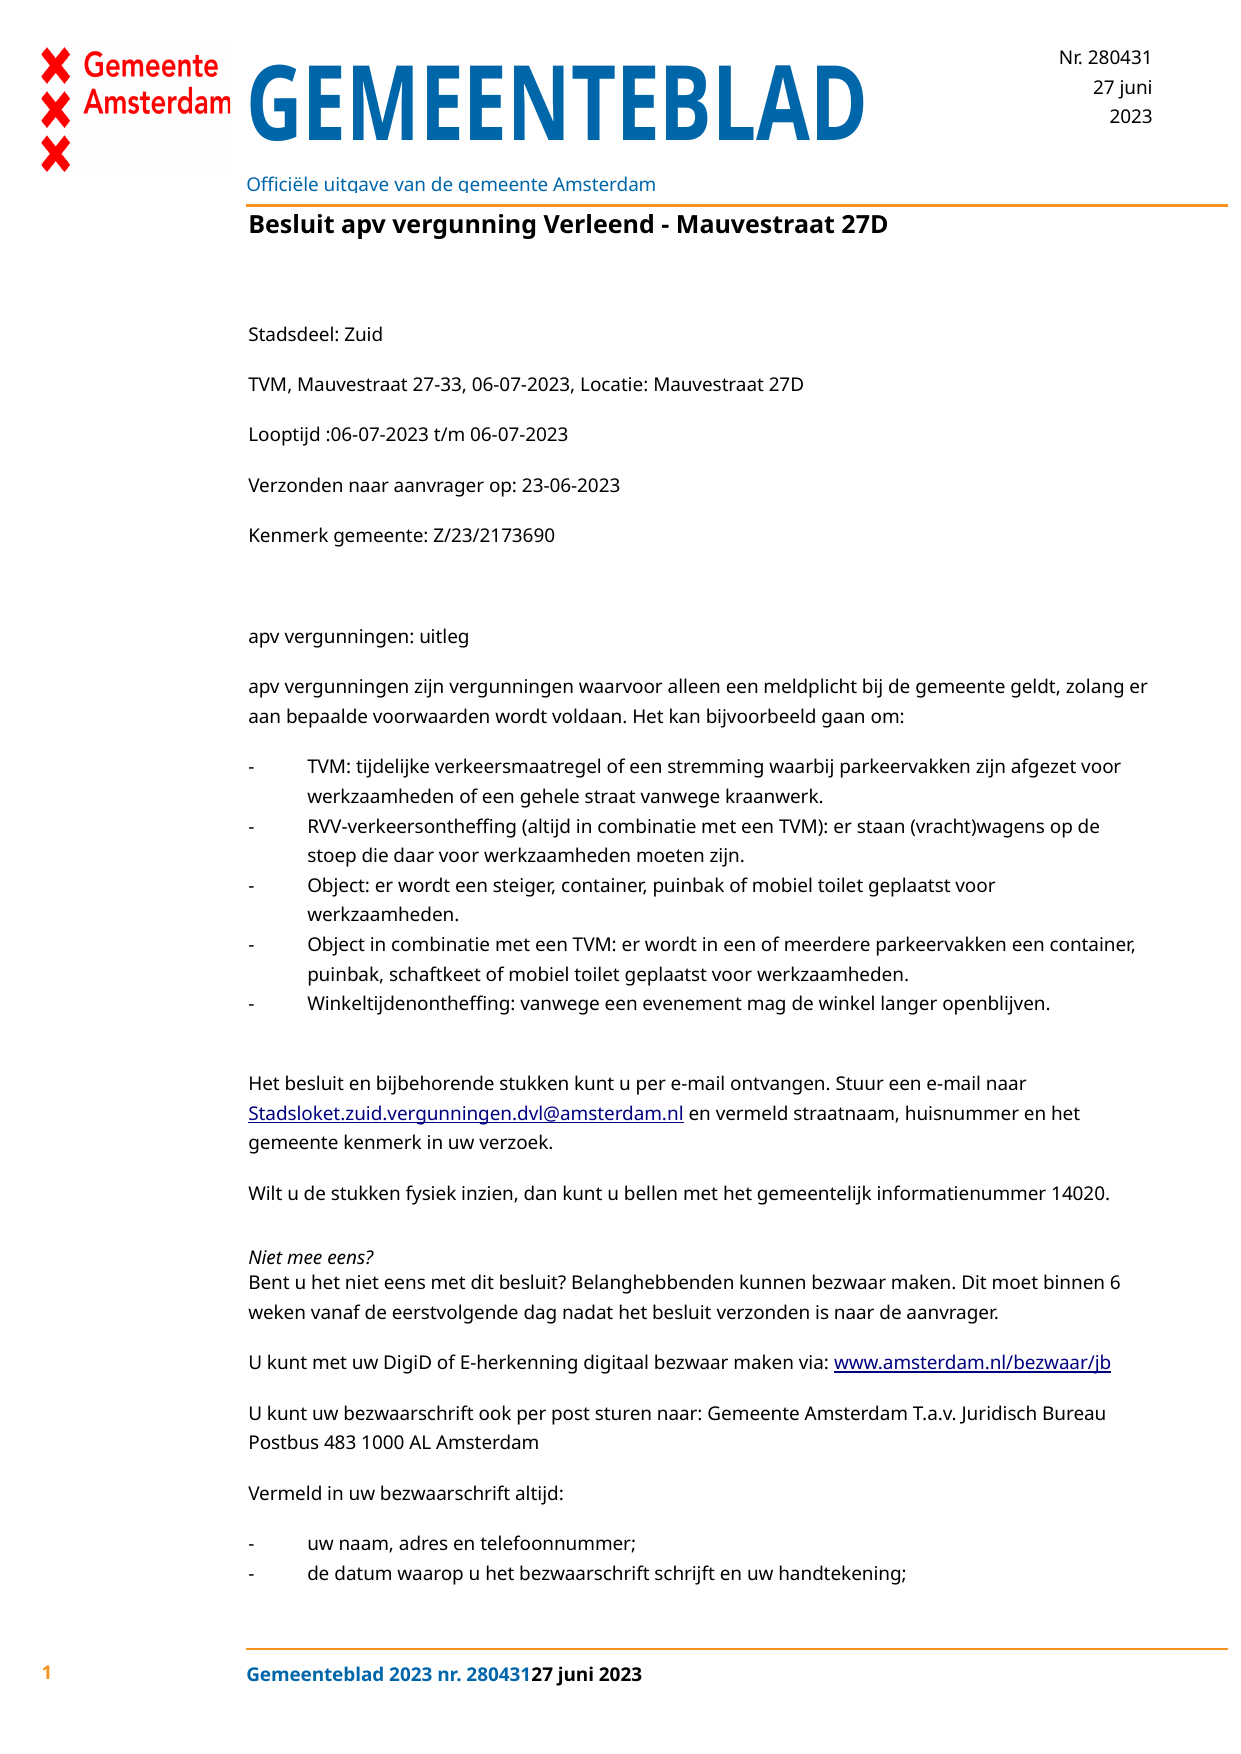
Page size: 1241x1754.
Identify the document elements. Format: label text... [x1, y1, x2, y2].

text U kunt met uw DigiD of E-herkenning digitaal bezwaar maken via: www.amsterdam.nl/bezwaar/jb [248, 1349, 1152, 1375]
list Winkeltijdenontheffing: vanwege een evenement mag de winkel langer openblijven. [248, 990, 1152, 1016]
list uw naam, adres en telefoonnummer; [248, 1530, 1152, 1556]
picture [41, 47, 231, 172]
text Bent u het niet eens met dit besluit? Belanghebbenden kunnen bezwaar maken. Dit moet binnen 6 weken vanaf de eerstvolgende dag nadat het besluit verzonden is naar de aanvrager. [248, 1269, 1152, 1325]
text Kenmerk gemeente: Z/23/2173690 [248, 522, 1152, 548]
text U kunt uw bezwaarschrift ook per post sturen naar: Gemeente Amsterdam T.a.v. Juridisch Bureau Postbus 483 1000 AL Amsterdam [248, 1400, 1152, 1455]
text Looptijd :06-07-2023 t/m 06-07-2023 [248, 422, 1152, 447]
text apv vergunningen: uitleg [248, 623, 1152, 649]
text Verzonden naar aanvrager op: 23-06-2023 [248, 472, 1152, 498]
list Object: er wordt een steiger, container, puinbak of mobiel toilet geplaatst voor werkzaamheden. [248, 872, 1152, 927]
text Stadsdeel: Zuid [248, 321, 1152, 346]
text Het besluit en bijbehorende stukken kunt u per e-mail ontvangen. Stuur een e-mail naar Stadsloket.zuid.vergunningen.dvl@amsterdam.nl en vermeld straatnaam, huisnummer en het gemeente kenmerk in uw verzoek. [248, 1070, 1152, 1155]
list de datum waarop u het bezwaarschrift schrijft en uw handtekening; [248, 1560, 1152, 1586]
text Niet mee eens? [248, 1244, 1152, 1269]
text TVM, Mauvestraat 27-33, 06-07-2023, Locatie: Mauvestraat 27D [248, 371, 1152, 397]
list RVV-verkeersontheffing (altijd in combinatie met een TVM): er staan (vracht)wagens op de stoep die daar voor werkzaamheden moeten zijn. [248, 813, 1152, 868]
text Vermeld in uw bezwaarschrift altijd: [248, 1480, 1152, 1506]
text Besluit apv vergunning Verleend - Mauvestraat 27D [248, 207, 1152, 241]
text Wilt u de stukken fysiek inzien, dan kunt u bellen met het gemeentelijk informatienummer 14020. [248, 1180, 1152, 1206]
text apv vergunningen zijn vergunningen waarvoor alleen een meldplicht bij de gemeente geldt, zolang er aan bepaalde voorwaarden wordt voldaan. Het kan bijvoorbeeld gaan om: [248, 674, 1152, 729]
list TVM: tijdelijke verkeersmaatregel of een stremming waarbij parkeervakken zijn afgezet voor werkzaamheden of een gehele straat vanwege kraanwerk. [248, 754, 1152, 809]
list Object in combinatie met een TVM: er wordt in een of meerdere parkeervakken een container, puinbak, schaftkeet of mobiel toilet geplaatst voor werkzaamheden. [248, 931, 1152, 986]
